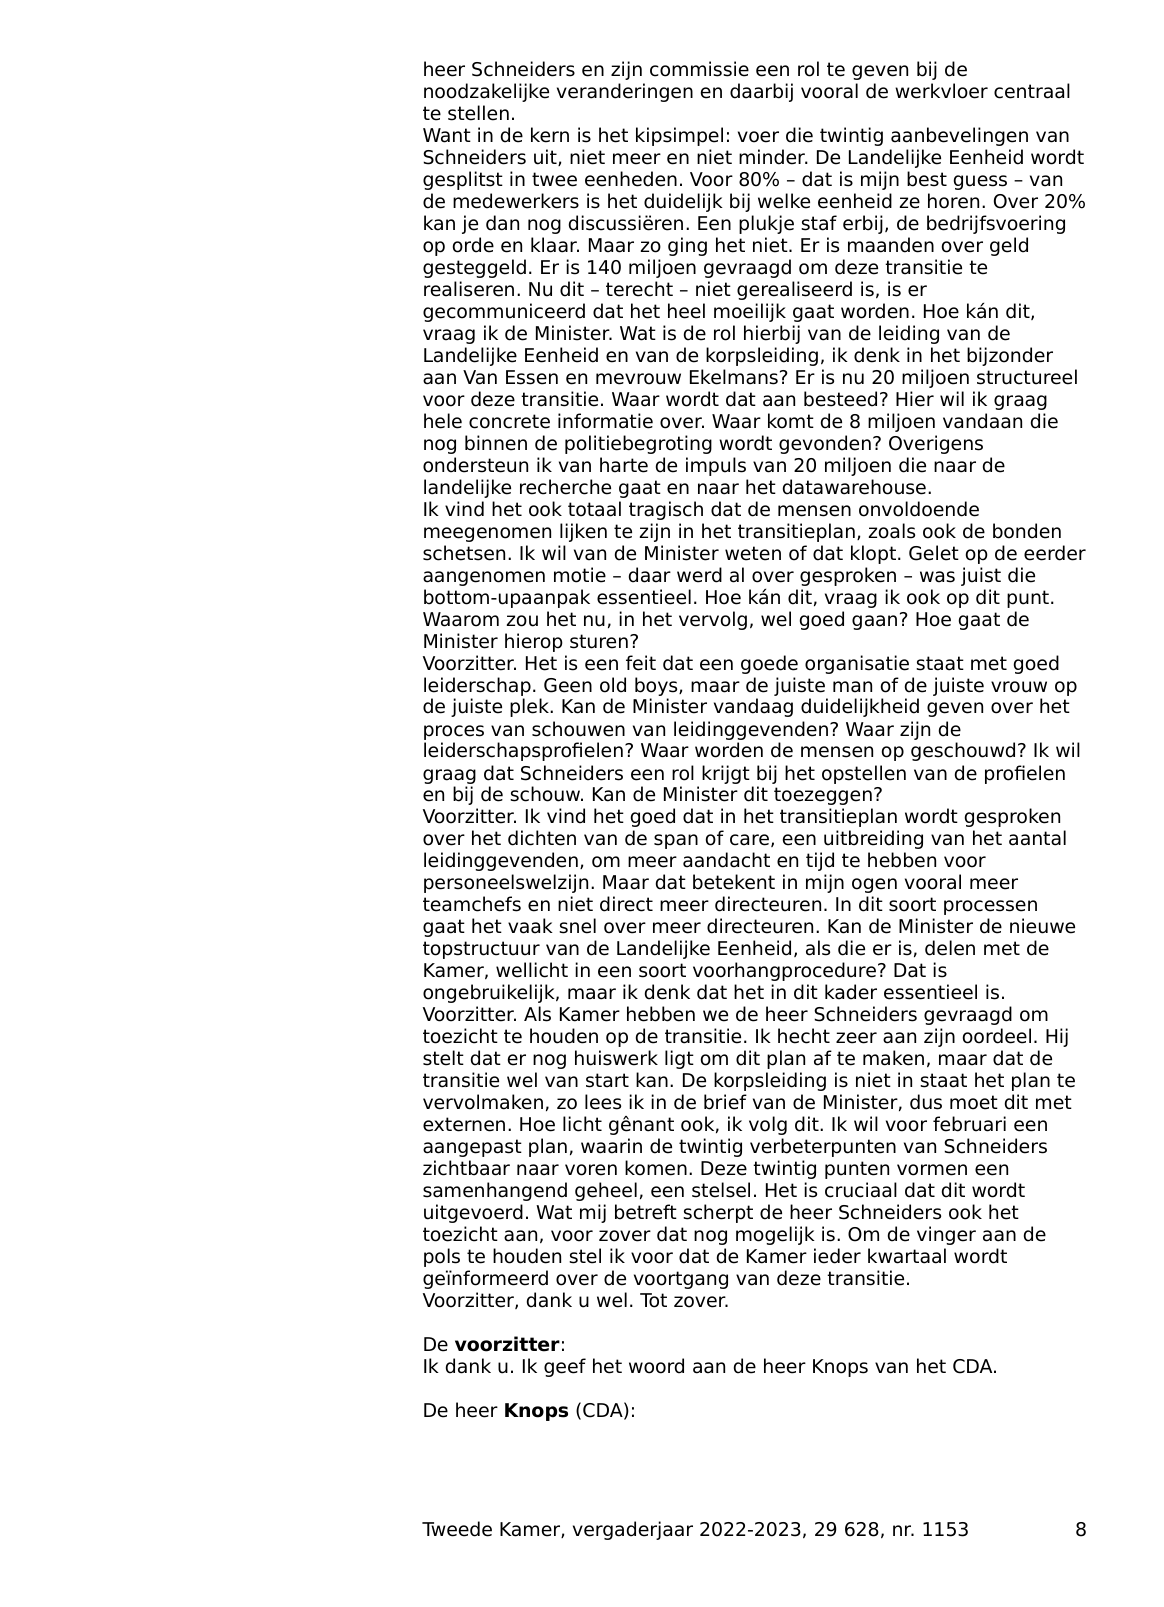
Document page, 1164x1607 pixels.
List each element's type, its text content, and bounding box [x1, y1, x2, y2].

text Ik vind het ook totaal tragisch dat de mensen onvoldoende meegenomen lijken te zijn in het transitieplan, zoals ook de bonden schetsen. Ik wil van de Minister weten of dat klopt. Gelet op de eerder aangenomen motie – daar werd al over gesproken – was juist die bottom-upaanpak essentieel. Hoe kán dit, vraag ik ook op dit punt. Waarom zou het nu, in het vervolg, wel goed gaan? Hoe gaat de Minister hierop sturen? [422, 499, 1087, 652]
text Voorzitter. Ik vind het goed dat in het transitieplan wordt gesproken over het dichten van de span of care, een uitbreiding van het aantal leidinggevenden, om meer aandacht en tijd te hebben voor personeelswelzijn. Maar dat betekent in mijn ogen vooral meer teamchefs en niet direct meer directeuren. In dit soort processen gaat het vaak snel over meer directeuren. Kan de Minister de nieuwe topstructuur van de Landelijke Eenheid, als die er is, delen met de Kamer, wellicht in een soort voorhangprocedure? Dat is ongebruikelijk, maar ik denk dat het in dit kader essentieel is. [422, 806, 1087, 1004]
text Voorzitter. Het is een feit dat een goede organisatie staat met goed leiderschap. Geen old boys, maar de juiste man of de juiste vrouw op de juiste plek. Kan de Minister vandaag duidelijkheid geven over het proces van schouwen van leidinggevenden? Waar zijn de leiderschapsprofielen? Waar worden de mensen op geschouwd? Ik wil graag dat Schneiders een rol krijgt bij het opstellen van de profielen en bij de schouw. Kan de Minister dit toezeggen? [422, 652, 1087, 806]
text De heer Knops (CDA): [422, 1400, 1087, 1422]
text Ik dank u. Ik geef het woord aan de heer Knops van het CDA. [422, 1356, 1087, 1378]
text heer Schneiders en zijn commissie een rol te geven bij de noodzakelijke veranderingen en daarbij vooral de werkvloer centraal te stellen. [422, 59, 1087, 125]
text Voorzitter. Als Kamer hebben we de heer Schneiders gevraagd om toezicht te houden op de transitie. Ik hecht zeer aan zijn oordeel. Hij stelt dat er nog huiswerk ligt om dit plan af te maken, maar dat de transitie wel van start kan. De korpsleiding is niet in staat het plan te vervolmaken, zo lees ik in de brief van de Minister, dus moet dit met externen. Hoe licht gênant ook, ik volg dit. Ik wil voor februari een aangepast plan, waarin de twintig verbeterpunten van Schneiders zichtbaar naar voren komen. Deze twintig punten vormen een samenhangend geheel, een stelsel. Het is cruciaal dat dit wordt uitgevoerd. Wat mij betreft scherpt de heer Schneiders ook het toezicht aan, voor zover dat nog mogelijk is. Om de vinger aan de pols te houden stel ik voor dat de Kamer ieder kwartaal wordt geïnformeerd over de voortgang van deze transitie. [422, 1004, 1087, 1290]
text Voorzitter, dank u wel. Tot zover. [422, 1290, 1087, 1312]
text Want in de kern is het kipsimpel: voer die twintig aanbevelingen van Schneiders uit, niet meer en niet minder. De Landelijke Eenheid wordt gesplitst in twee eenheden. Voor 80% – dat is mijn best guess – van de medewerkers is het duidelijk bij welke eenheid ze horen. Over 20% kan je dan nog discussiëren. Een plukje staf erbij, de bedrijfsvoering op orde en klaar. Maar zo ging het niet. Er is maanden over geld gesteggeld. Er is 140 miljoen gevraagd om deze transitie te realiseren. Nu dit – terecht – niet gerealiseerd is, is er gecommuniceerd dat het heel moeilijk gaat worden. Hoe kán dit, vraag ik de Minister. Wat is de rol hierbij van de leiding van de Landelijke Eenheid en van de korpsleiding, ik denk in het bijzonder aan Van Essen en mevrouw Ekelmans? Er is nu 20 miljoen structureel voor deze transitie. Waar wordt dat aan besteed? Hier wil ik graag hele concrete informatie over. Waar komt de 8 miljoen vandaan die nog binnen de politiebegroting wordt gevonden? Overigens ondersteun ik van harte de impuls van 20 miljoen die naar de landelijke recherche gaat en naar het datawarehouse. [422, 125, 1087, 499]
text De voorzitter: [422, 1334, 1087, 1356]
